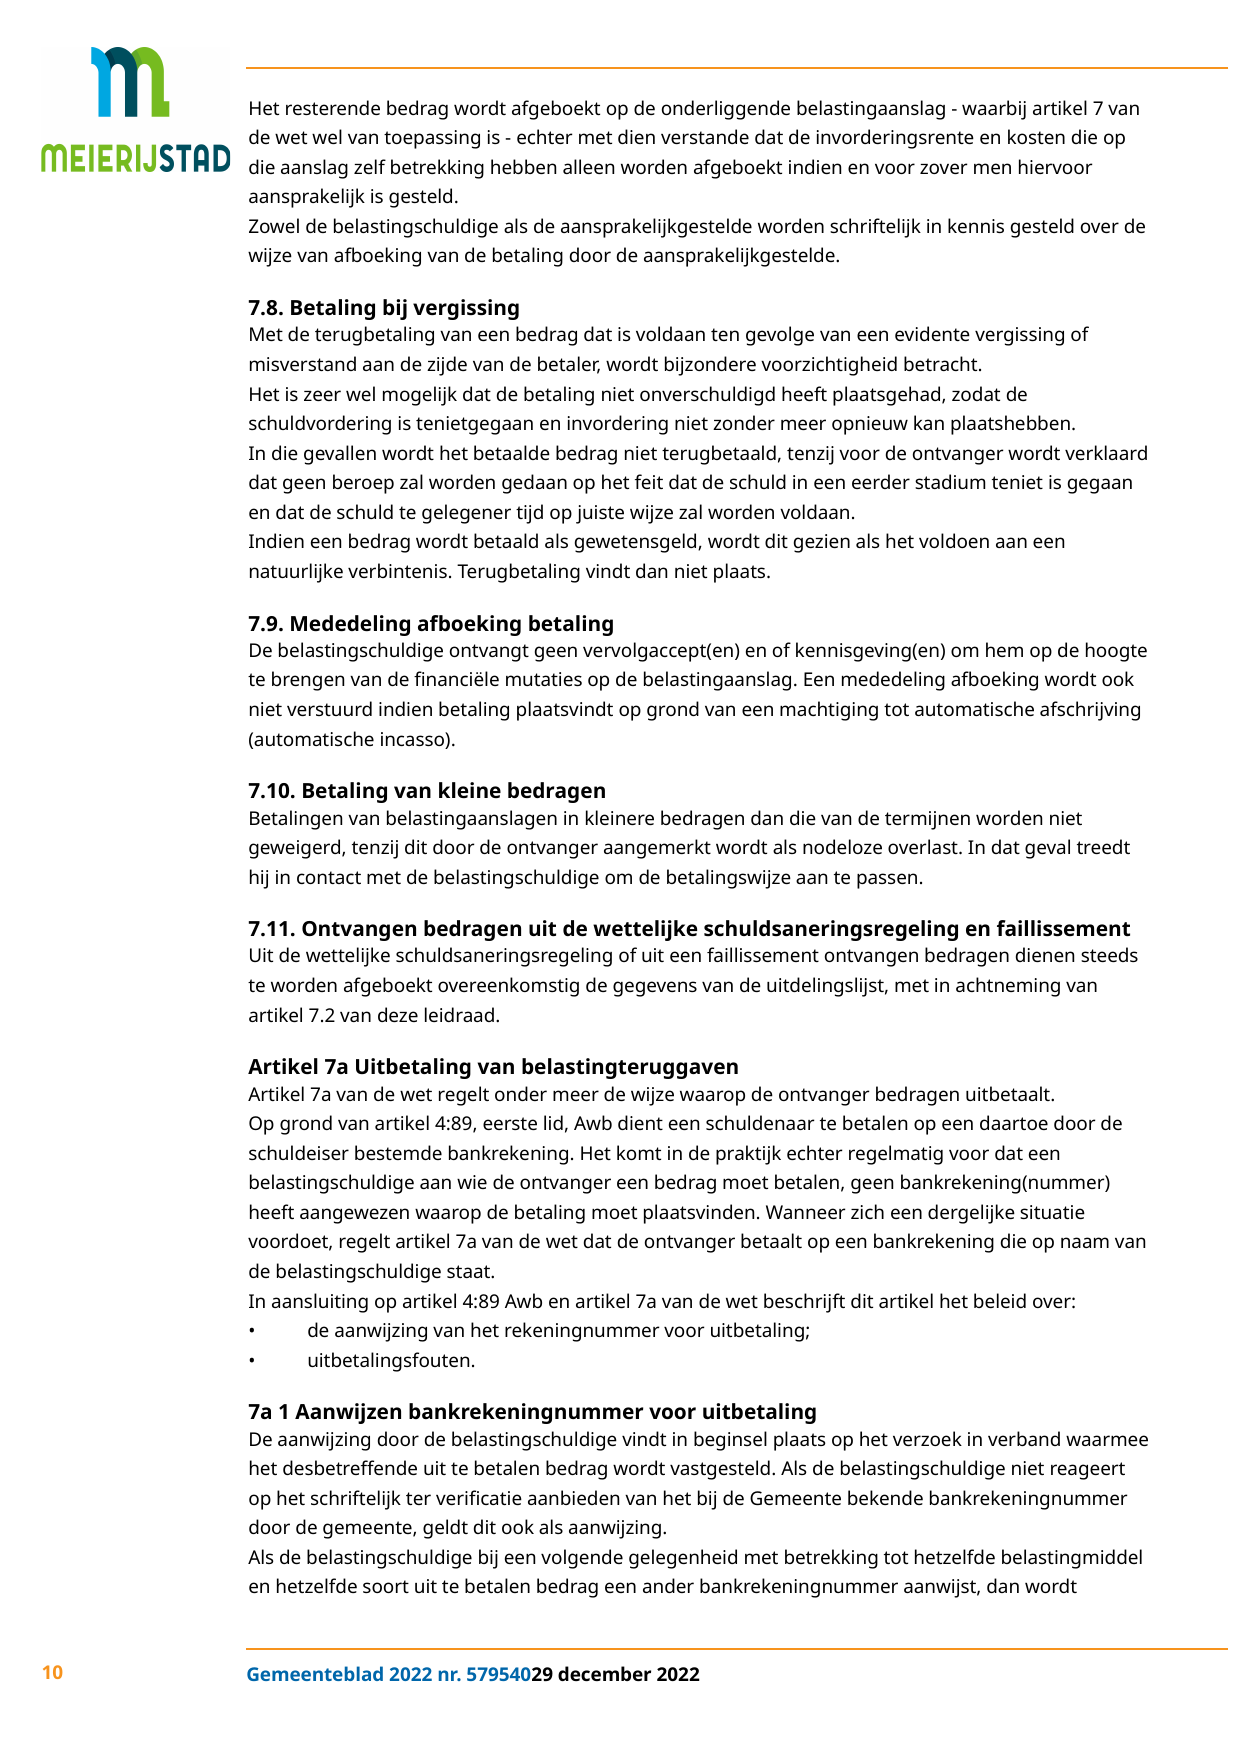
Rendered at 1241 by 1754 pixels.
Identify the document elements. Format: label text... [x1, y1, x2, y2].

text Artikel 7a van de wet regelt onder meer de wijze waarop de ontvanger bedragen uitbetaalt. [248, 1081, 1152, 1106]
text 7.8. Betaling bij vergissing [248, 293, 1152, 322]
text Op grond van artikel 4:89, eerste lid, Awb dient een schuldenaar te betalen op een daartoe door de schuldeiser bestemde bankrekening. Het komt in de praktijk echter regelmatig voor dat een belastingschuldige aan wie de ontvanger een bedrag moet betalen, geen bankrekening(nummer) heeft aangewezen waarop de betaling moet plaatsvinden. Wanneer zich een dergelijke situatie voordoet, regelt artikel 7a van de wet dat de ontvanger betaalt op een bankrekening die op naam van de belastingschuldige staat. [248, 1110, 1152, 1284]
text Het is zeer wel mogelijk dat de betaling niet onverschuldigd heeft plaatsgehad, zodat de schuldvordering is tenietgegaan en invordering niet zonder meer opnieuw kan plaatshebben. [248, 381, 1152, 436]
text In aansluiting op artikel 4:89 Awb en artikel 7a van de wet beschrijft dit artikel het beleid over: [248, 1288, 1152, 1313]
text Artikel 7a Uitbetaling van belastingteruggaven [248, 1052, 1152, 1081]
text De aanwijzing door de belastingschuldige vindt in beginsel plaats op het verzoek in verband waarmee het desbetreffende uit te betalen bedrag wordt vastgesteld. Als de belastingschuldige niet reageert op het schriftelijk ter verificatie aanbieden van het bij de Gemeente bekende bankrekeningnummer door de gemeente, geldt dit ook als aanwijzing. [248, 1426, 1152, 1540]
text 7.10. Betaling van kleine bedragen [248, 776, 1152, 805]
text Indien een bedrag wordt betaald als gewetensgeld, wordt dit gezien als het voldoen aan een natuurlijke verbintenis. Terugbetaling vindt dan niet plaats. [248, 529, 1152, 584]
text 7.9. Mededeling afboeking betaling [248, 609, 1152, 637]
text Als de belastingschuldige bij een volgende gelegenheid met betrekking tot hetzelfde belastingmiddel en hetzelfde soort uit te betalen bedrag een ander bankrekeningnummer aanwijst, dan wordt [248, 1544, 1152, 1599]
text Zowel de belastingschuldige als de aansprakelijkgestelde worden schriftelijk in kennis gesteld over de wijze van afboeking van de betaling door de aansprakelijkgestelde. [248, 213, 1152, 268]
text De belastingschuldige ontvangt geen vervolgaccept(en) en of kennisgeving(en) om hem op de hoogte te brengen van de financiële mutaties op de belastingaanslag. Een mededeling afboeking wordt ook niet verstuurd indien betaling plaatsvindt op grond van een machtiging tot automatische afschrijving (automatische incasso). [248, 637, 1152, 752]
list de aanwijzing van het rekeningnummer voor uitbetaling; [248, 1317, 1152, 1343]
picture [41, 47, 231, 172]
text Uit de wettelijke schuldsaneringsregeling of uit een faillissement ontvangen bedragen dienen steeds te worden afgeboekt overeenkomstig de gegevens van de uitdelingslijst, met in achtneming van artikel 7.2 van deze leidraad. [248, 943, 1152, 1028]
text Met de terugbetaling van een bedrag dat is voldaan ten gevolge van een evidente vergissing of misverstand aan de zijde van de betaler, wordt bijzondere voorzichtigheid betracht. [248, 322, 1152, 377]
list uitbetalingsfouten. [248, 1347, 1152, 1373]
text In die gevallen wordt het betaalde bedrag niet terugbetaald, tenzij voor de ontvanger wordt verklaard dat geen beroep zal worden gedaan op het feit dat de schuld in een eerder stadium teniet is gegaan en dat de schuld te gelegener tijd op juiste wijze zal worden voldaan. [248, 440, 1152, 525]
text 7a 1 Aanwijzen bankrekeningnummer voor uitbetaling [248, 1397, 1152, 1426]
text 7.11. Ontvangen bedragen uit de wettelijke schuldsaneringsregeling en faillissement [248, 914, 1152, 943]
text Het resterende bedrag wordt afgeboekt op de onderliggende belastingaanslag - waarbij artikel 7 van de wet wel van toepassing is - echter met dien verstande dat de invorderingsrente en kosten die op die aanslag zelf betrekking hebben alleen worden afgeboekt indien en voor zover men hiervoor aansprakelijk is gesteld. [248, 95, 1152, 209]
text Betalingen van belastingaanslagen in kleinere bedragen dan die van de termijnen worden niet geweigerd, tenzij dit door de ontvanger aangemerkt wordt als nodeloze overlast. In dat geval treedt hij in contact met de belastingschuldige om de betalingswijze aan te passen. [248, 805, 1152, 889]
